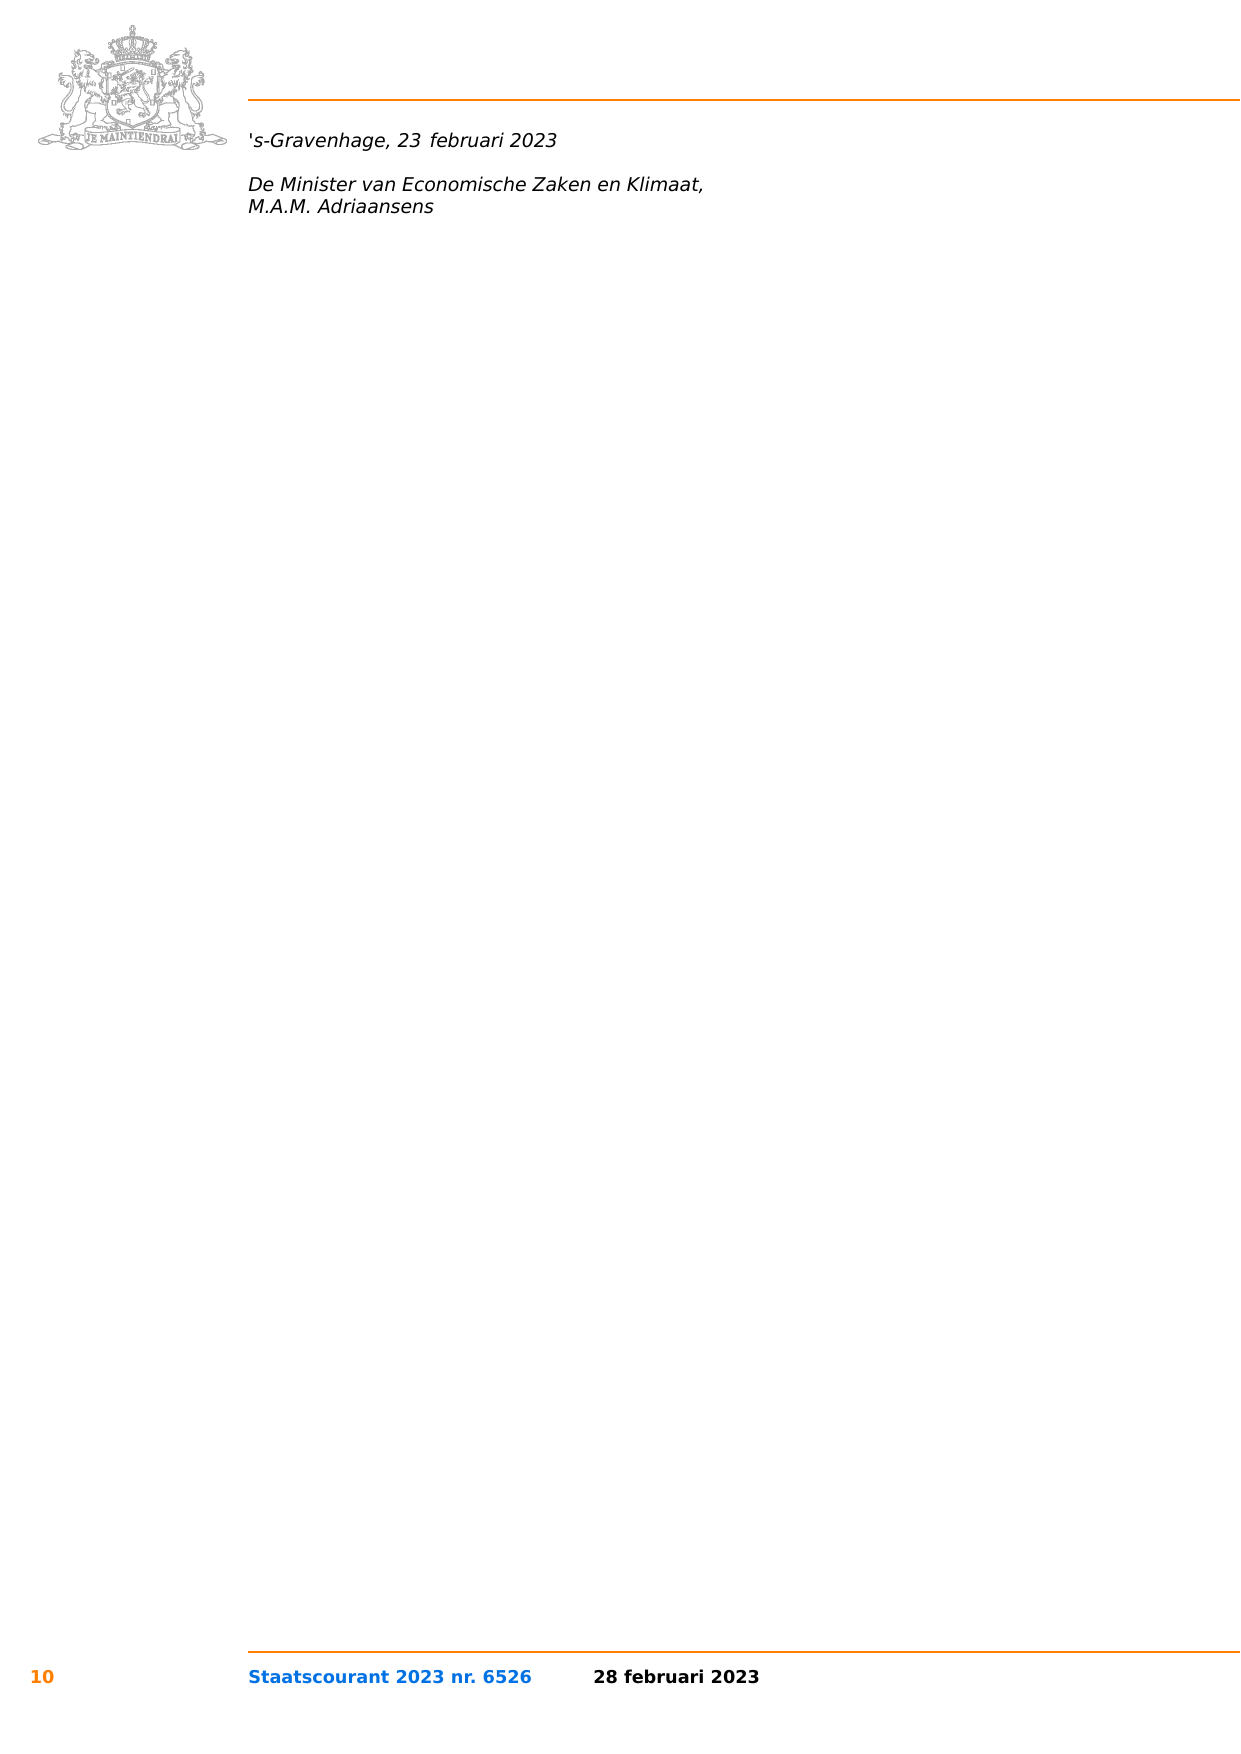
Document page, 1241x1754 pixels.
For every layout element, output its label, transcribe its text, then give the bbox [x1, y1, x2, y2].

text 's-Gravenhage, 23 februari 2023 [248, 130, 1163, 152]
text De Minister van Economische Zaken en Klimaat, M.A.M. Adriaansens [248, 174, 1163, 218]
picture [38, 25, 227, 150]
